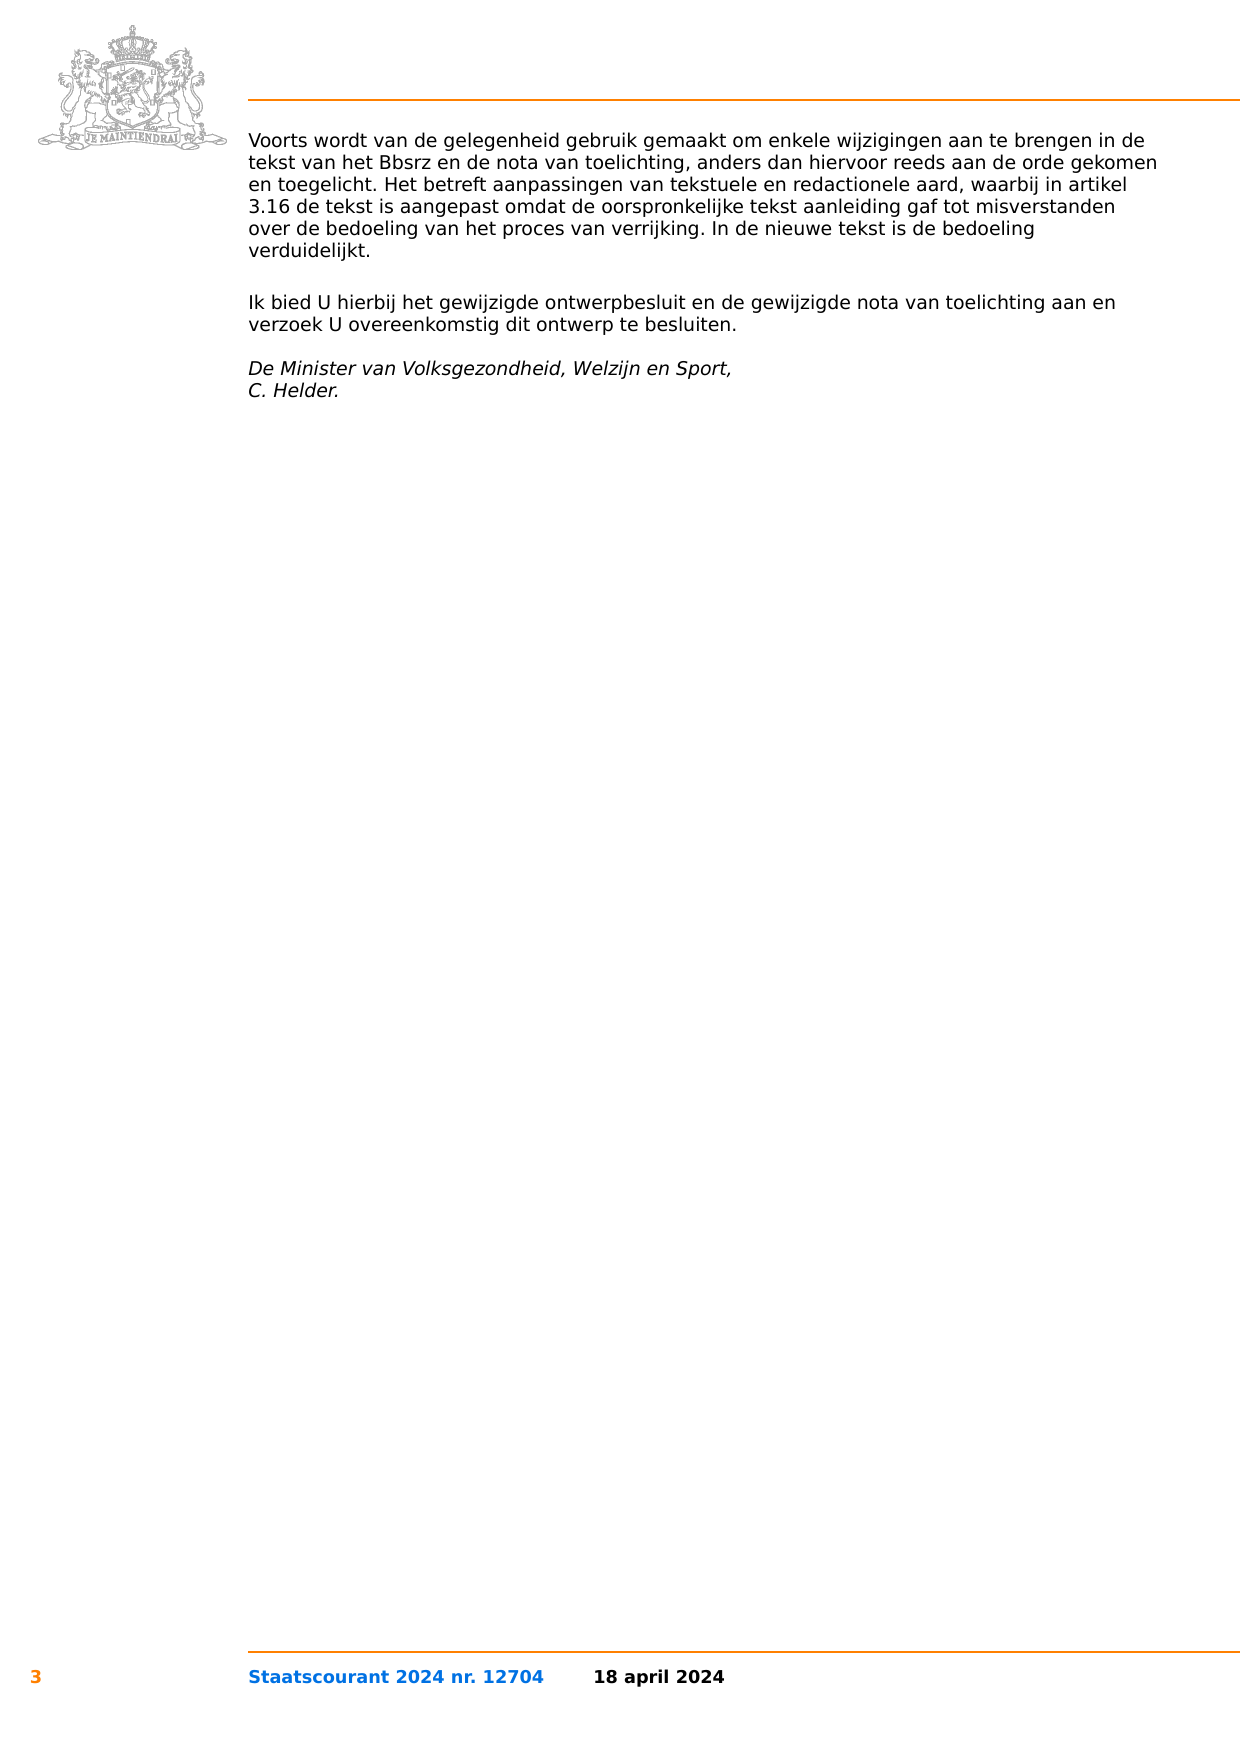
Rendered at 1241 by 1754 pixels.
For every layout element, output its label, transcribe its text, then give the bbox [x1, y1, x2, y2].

picture [38, 25, 227, 150]
text Voorts wordt van de gelegenheid gebruik gemaakt om enkele wijzigingen aan te brengen in de tekst van het Bbsrz en de nota van toelichting, anders dan hiervoor reeds aan de orde gekomen en toegelicht. Het betreft aanpassingen van tekstuele en redactionele aard, waarbij in artikel 3.16 de tekst is aangepast omdat de oorspronkelijke tekst aanleiding gaf tot misverstanden over de bedoeling van het proces van verrijking. In de nieuwe tekst is de bedoeling verduidelijkt. [248, 130, 1163, 262]
text Ik bied U hierbij het gewijzigde ontwerpbesluit en de gewijzigde nota van toelichting aan en verzoek U overeenkomstig dit ontwerp te besluiten. [248, 292, 1163, 336]
text De Minister van Volksgezondheid, Welzijn en Sport, C. Helder. [248, 358, 1163, 402]
